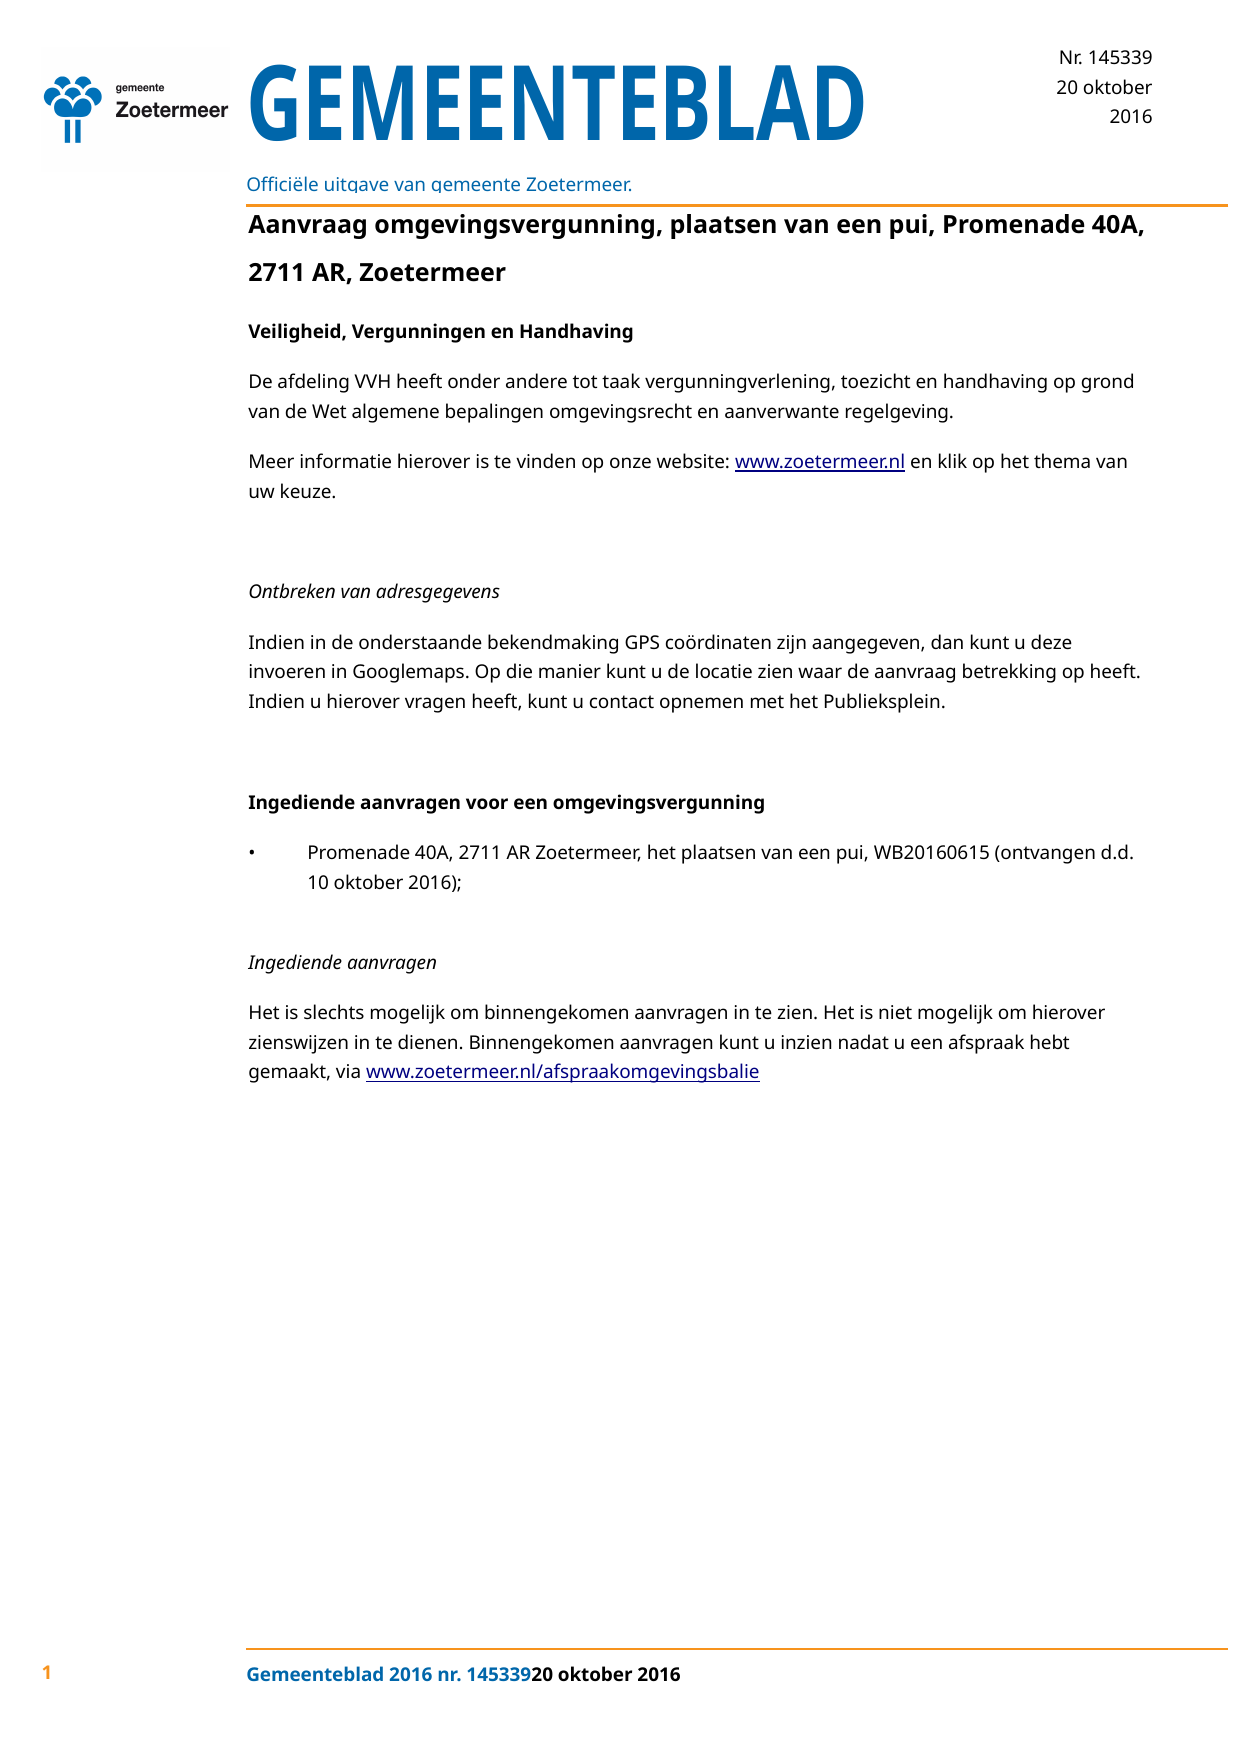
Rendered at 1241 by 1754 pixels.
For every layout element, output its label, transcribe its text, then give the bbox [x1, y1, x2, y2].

text Het is slechts mogelijk om binnengekomen aanvragen in te zien. Het is niet mogelijk om hierover zienswijzen in te dienen. Binnengekomen aanvragen kunt u inzien nadat u een afspraak hebt gemaakt, via www.zoetermeer.nl/afspraakomgevingsbalie [248, 999, 1152, 1084]
picture [41, 47, 231, 172]
text Aanvraag omgevingsvergunning, plaatsen van een pui, Promenade 40A, 2711 AR, Zoetermeer [248, 207, 1152, 288]
text De afdeling VVH heeft onder andere tot taak vergunningverlening, toezicht en handhaving op grond van de Wet algemene bepalingen omgevingsrecht en aanverwante regelgeving. [248, 368, 1152, 424]
text Ontbreken van adresgegevens [248, 579, 1152, 604]
text Meer informatie hierover is te vinden op onze website: www.zoetermeer.nl en klik op het thema van uw keuze. [248, 448, 1152, 504]
text Ingediende aanvragen voor een omgevingsvergunning [248, 789, 1152, 815]
text Ingediende aanvragen [248, 949, 1152, 975]
text Veiligheid, Vergunningen en Handhaving [248, 318, 1152, 344]
list Promenade 40A, 2711 AR Zoetermeer, het plaatsen van een pui, WB20160615 (ontvangen d.d. 10 oktober 2016); [248, 839, 1152, 895]
text Indien in de onderstaande bekendmaking GPS coördinaten zijn aangegeven, dan kunt u deze invoeren in Googlemaps. Op die manier kunt u de locatie zien waar de aanvraag betrekking op heeft. Indien u hierover vragen heeft, kunt u contact opnemen met het Publieksplein. [248, 629, 1152, 714]
